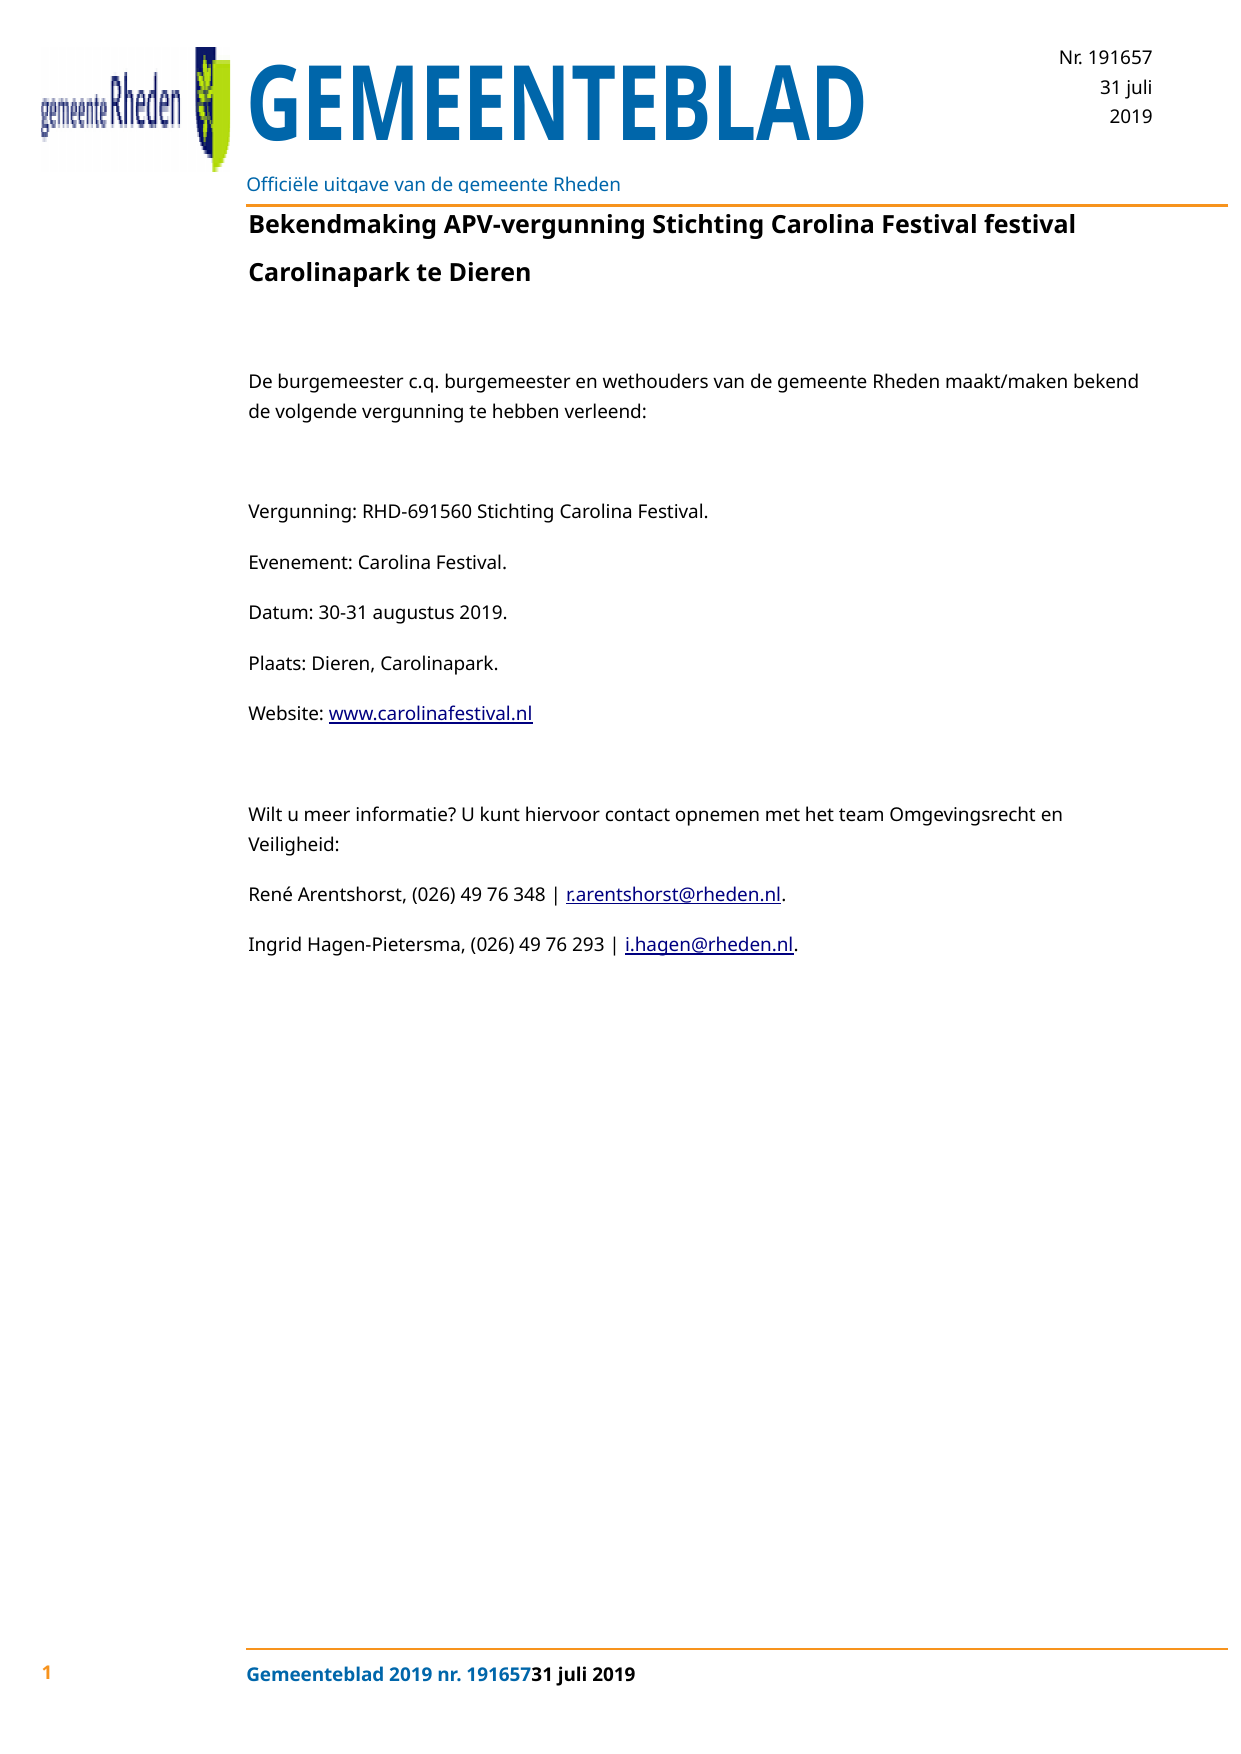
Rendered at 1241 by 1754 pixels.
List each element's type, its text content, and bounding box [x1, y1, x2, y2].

text Plaats: Dieren, Carolinapark. [248, 650, 1152, 676]
text René Arentshorst, (026) 49 76 348 | r.arentshorst@rheden.nl. [248, 881, 1152, 907]
text Wilt u meer informatie? U kunt hiervoor contact opnemen met het team Omgevingsrecht en Veiligheid: [248, 801, 1152, 857]
text Website: www.carolinafestival.nl [248, 700, 1152, 726]
text De burgemeester c.q. burgemeester en wethouders van de gemeente Rheden maakt/maken bekend de volgende vergunning te hebben verleend: [248, 368, 1152, 424]
picture [41, 47, 231, 172]
text Datum: 30-31 augustus 2019. [248, 599, 1152, 625]
text Evenement: Carolina Festival. [248, 549, 1152, 575]
text Bekendmaking APV-vergunning Stichting Carolina Festival festival Carolinapark te Dieren [248, 207, 1152, 288]
text Vergunning: RHD-691560 Stichting Carolina Festival. [248, 499, 1152, 524]
text Ingrid Hagen-Pietersma, (026) 49 76 293 | i.hagen@rheden.nl. [248, 932, 1152, 957]
